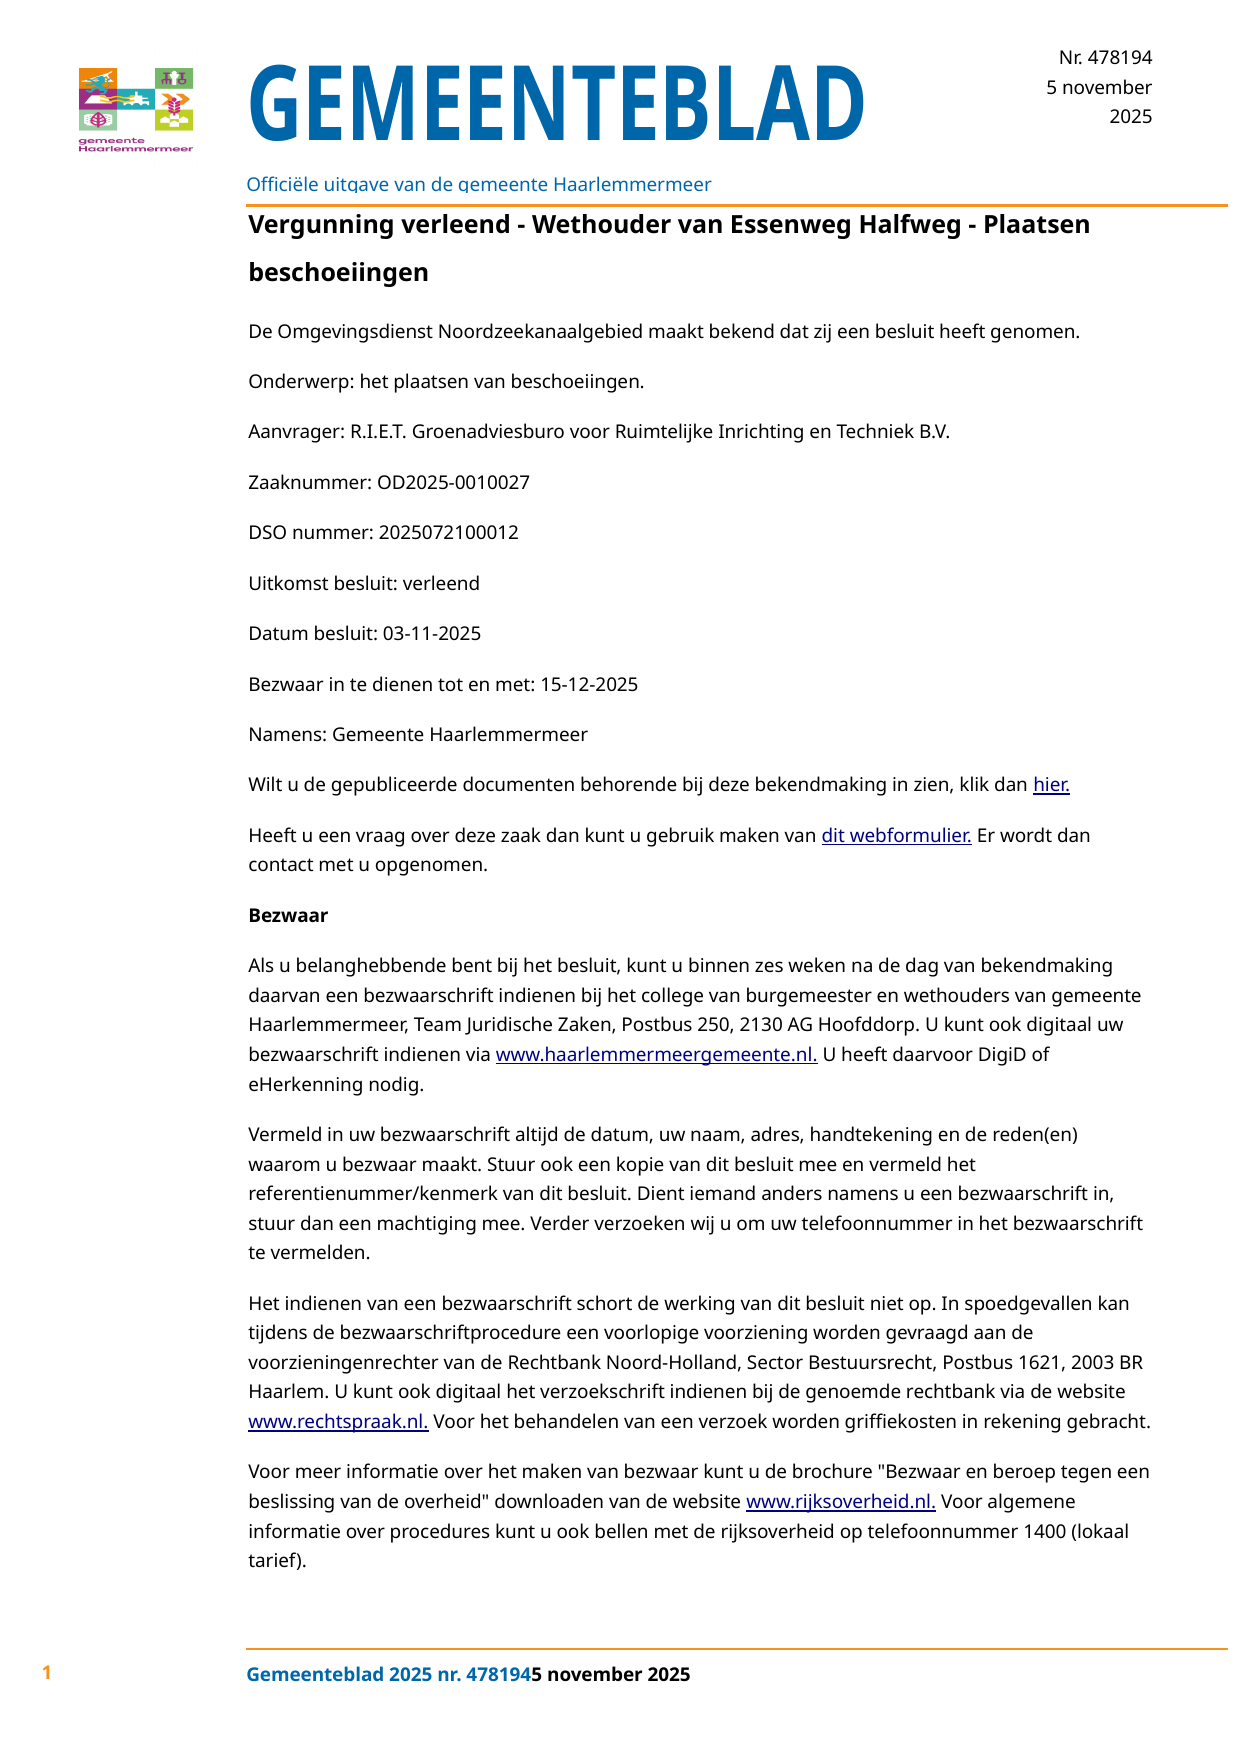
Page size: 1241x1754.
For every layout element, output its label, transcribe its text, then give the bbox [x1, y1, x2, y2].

text Datum besluit: 03-11-2025 [248, 620, 1152, 646]
text Heeft u een vraag over deze zaak dan kunt u gebruik maken van dit webformulier. Er wordt dan contact met u opgenomen. [248, 822, 1152, 877]
text Aanvrager: R.I.E.T. Groenadviesburo voor Ruimtelijke Inrichting en Techniek B.V. [248, 419, 1152, 444]
text Onderwerp: het plaatsen van beschoeiingen. [248, 368, 1152, 394]
text Voor meer informatie over het maken van bezwaar kunt u de brochure "Bezwaar en beroep tegen een beslissing van de overheid" downloaden van de website www.rijksoverheid.nl. Voor algemene informatie over procedures kunt u ook bellen met de rijksoverheid op telefoonnummer 1400 (lokaal tarief). [248, 1459, 1152, 1573]
text Namens: Gemeente Haarlemmermeer [248, 721, 1152, 747]
text Vergunning verleend - Wethouder van Essenweg Halfweg - Plaatsen beschoeiingen [248, 207, 1152, 288]
picture [41, 47, 231, 172]
text Uitkomst besluit: verleend [248, 570, 1152, 596]
text Bezwaar [248, 902, 1152, 928]
text Wilt u de gepubliceerde documenten behorende bij deze bekendmaking in zien, klik dan hier. [248, 772, 1152, 797]
text Het indienen van een bezwaarschrift schort de werking van dit besluit niet op. In spoedgevallen kan tijdens de bezwaarschriftprocedure een voorlopige voorziening worden gevraagd aan de voorzieningenrechter van de Rechtbank Noord-Holland, Sector Bestuursrecht, Postbus 1621, 2003 BR Haarlem. U kunt ook digitaal het verzoekschrift indienen bij de genoemde rechtbank via de website www.rechtspraak.nl. Voor het behandelen van een verzoek worden griffiekosten in rekening gebracht. [248, 1290, 1152, 1434]
text Zaaknummer: OD2025-0010027 [248, 469, 1152, 495]
text Bezwaar in te dienen tot en met: 15-12-2025 [248, 671, 1152, 697]
text Als u belanghebbende bent bij het besluit, kunt u binnen zes weken na de dag van bekendmaking daarvan een bezwaarschrift indienen bij het college van burgemeester en wethouders van gemeente Haarlemmermeer, Team Juridische Zaken, Postbus 250, 2130 AG Hoofddorp. U kunt ook digitaal uw bezwaarschrift indienen via www.haarlemmermeergemeente.nl. U heeft daarvoor DigiD of eHerkenning nodig. [248, 952, 1152, 1097]
text DSO nummer: 2025072100012 [248, 519, 1152, 545]
text De Omgevingsdienst Noordzeekanaalgebied maakt bekend dat zij een besluit heeft genomen. [248, 318, 1152, 344]
text Vermeld in uw bezwaarschrift altijd de datum, uw naam, adres, handtekening en de reden(en) waarom u bezwaar maakt. Stuur ook een kopie van dit besluit mee en vermeld het referentienummer/kenmerk van dit besluit. Dient iemand anders namens u een bezwaarschrift in, stuur dan een machtiging mee. Verder verzoeken wij u om uw telefoonnummer in het bezwaarschrift te vermelden. [248, 1121, 1152, 1265]
